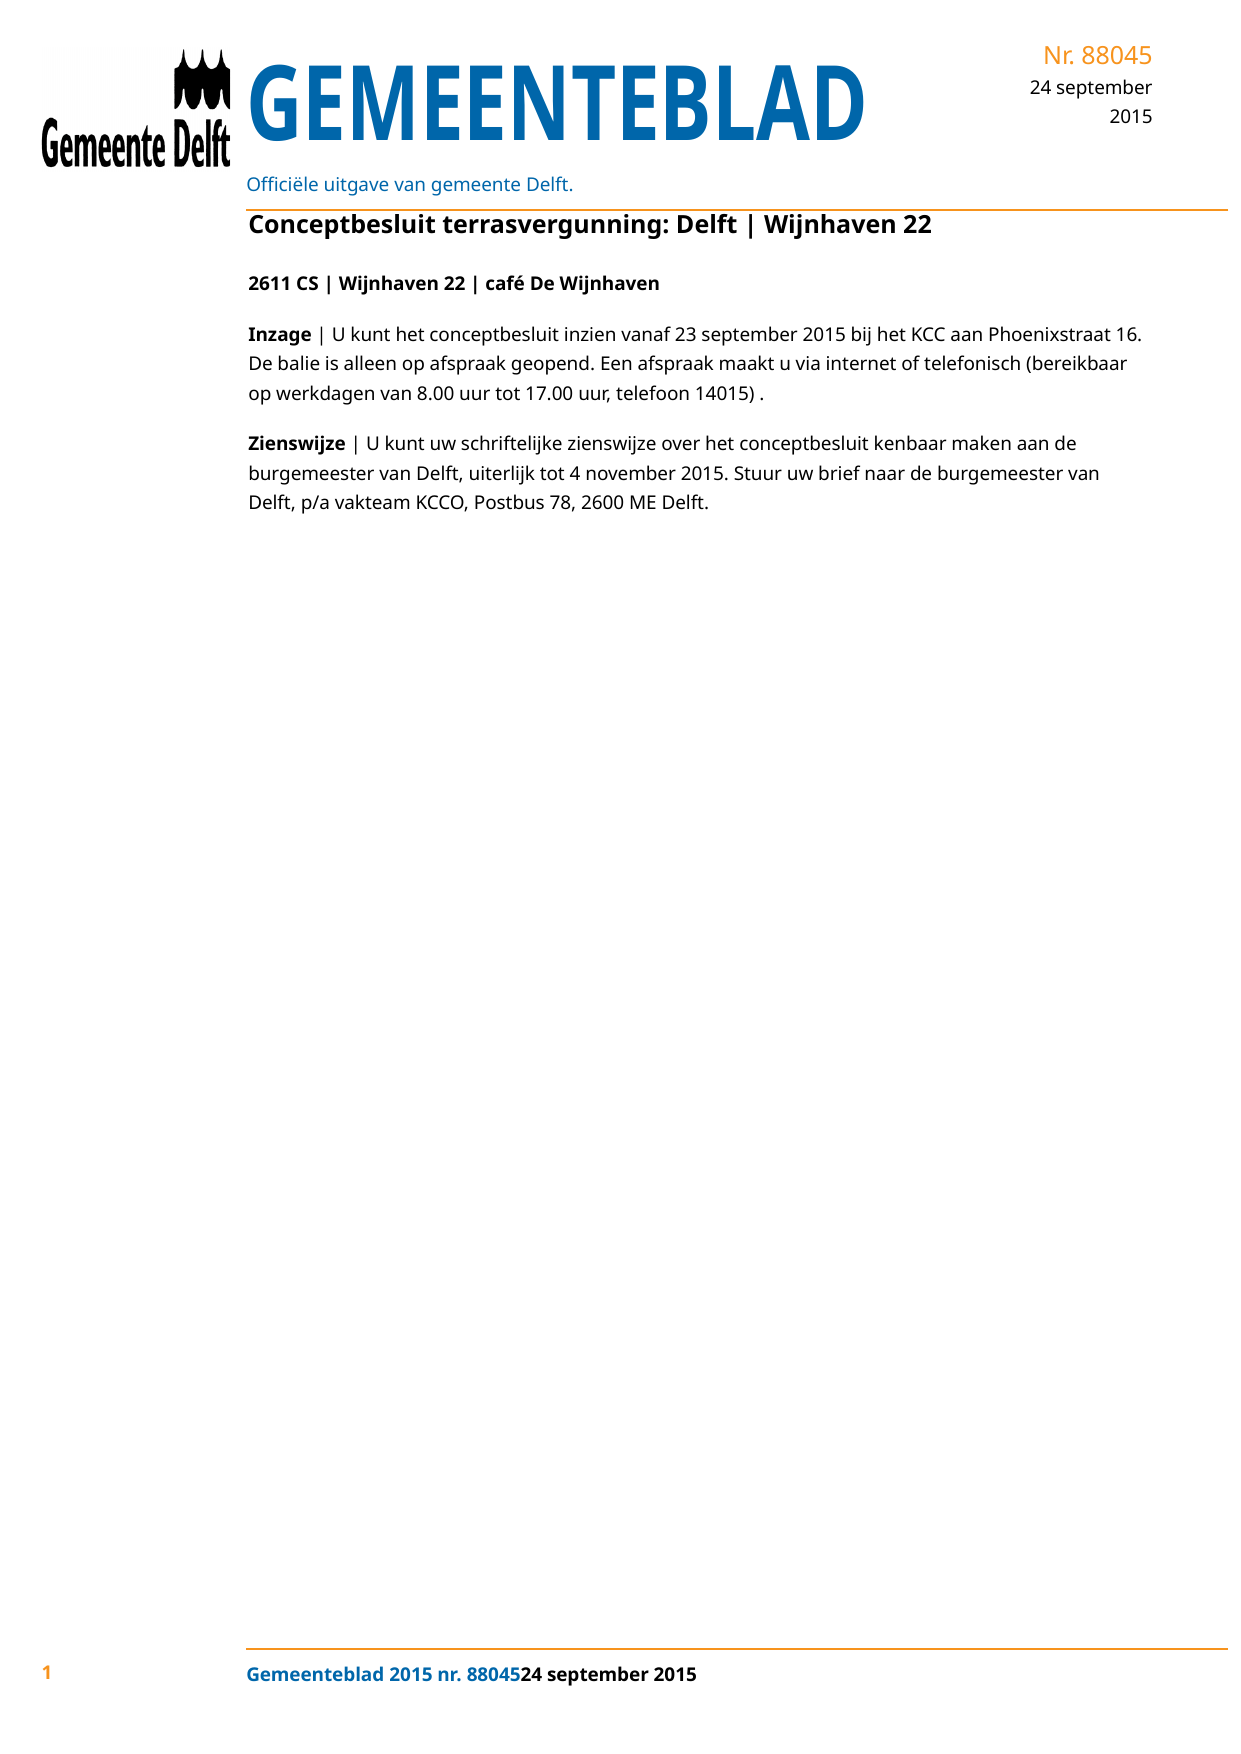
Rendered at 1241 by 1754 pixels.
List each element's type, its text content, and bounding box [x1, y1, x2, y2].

text Conceptbesluit terrasvergunning: Delft | Wijnhaven 22 [248, 211, 1152, 241]
text 2611 CS | Wijnhaven 22 | café De Wijnhaven [248, 270, 1152, 296]
picture [41, 47, 231, 172]
text Zienswijze | U kunt uw schriftelijke zienswijze over het conceptbesluit kenbaar maken aan de burgemeester van Delft, uiterlijk tot 4 november 2015. Stuur uw brief naar de burgemeester van Delft, p/a vakteam KCCO, Postbus 78, 2600 ME Delft. [248, 430, 1152, 515]
text Inzage | U kunt het conceptbesluit inzien vanaf 23 september 2015 bij het KCC aan Phoenixstraat 16. De balie is alleen op afspraak geopend. Een afspraak maakt u via internet of telefonisch (bereikbaar op werkdagen van 8.00 uur tot 17.00 uur, telefoon 14015) . [248, 321, 1152, 406]
